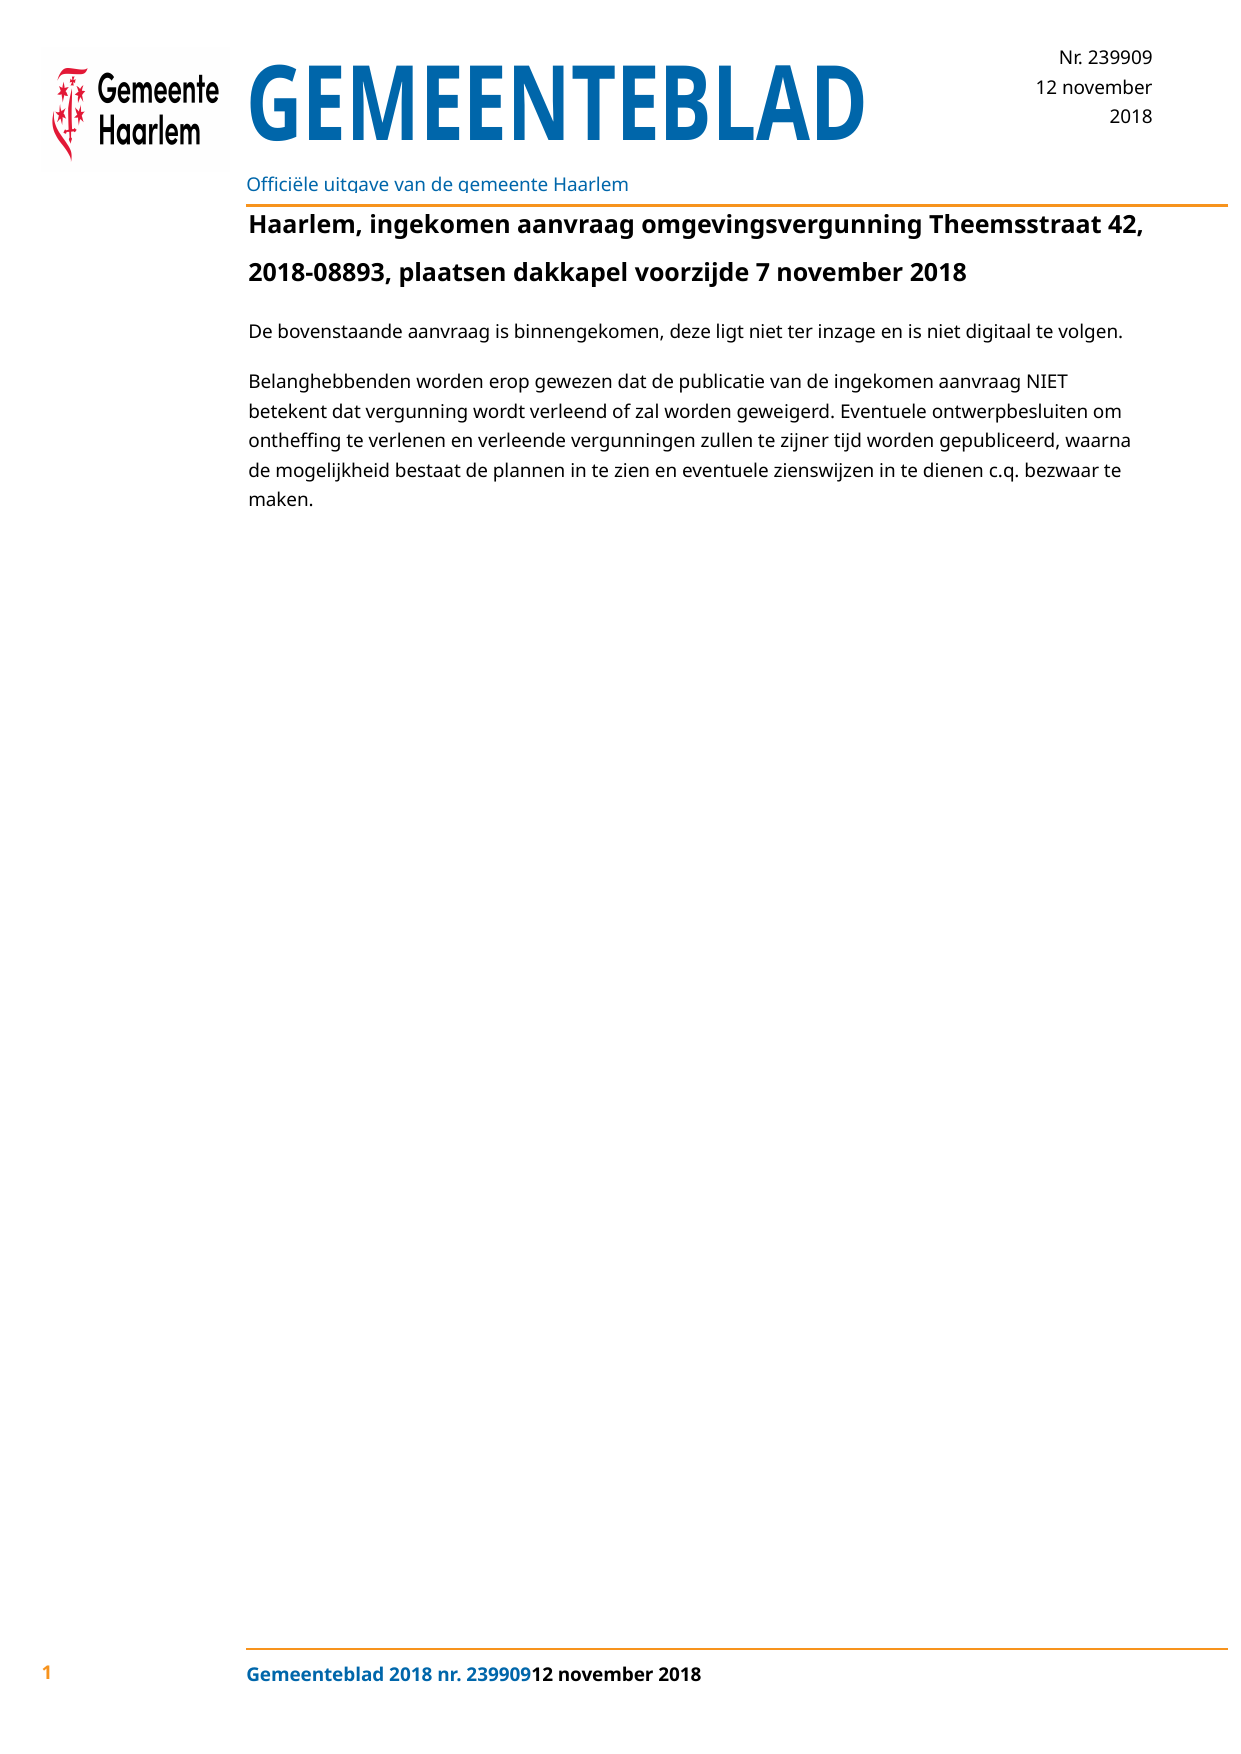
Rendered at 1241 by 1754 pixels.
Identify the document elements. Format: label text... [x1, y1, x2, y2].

text Belanghebbenden worden erop gewezen dat de publicatie van de ingekomen aanvraag NIET betekent dat vergunning wordt verleend of zal worden geweigerd. Eventuele ontwerpbesluiten om ontheffing te verlenen en verleende vergunningen zullen te zijner tijd worden gepubliceerd, waarna de mogelijkheid bestaat de plannen in te zien en eventuele zienswijzen in te dienen c.q. bezwaar te maken. [248, 368, 1152, 512]
text Haarlem, ingekomen aanvraag omgevingsvergunning Theemsstraat 42, 2018-08893, plaatsen dakkapel voorzijde 7 november 2018 [248, 207, 1152, 288]
picture [41, 47, 231, 172]
text De bovenstaande aanvraag is binnengekomen, deze ligt niet ter inzage en is niet digitaal te volgen. [248, 318, 1152, 344]
